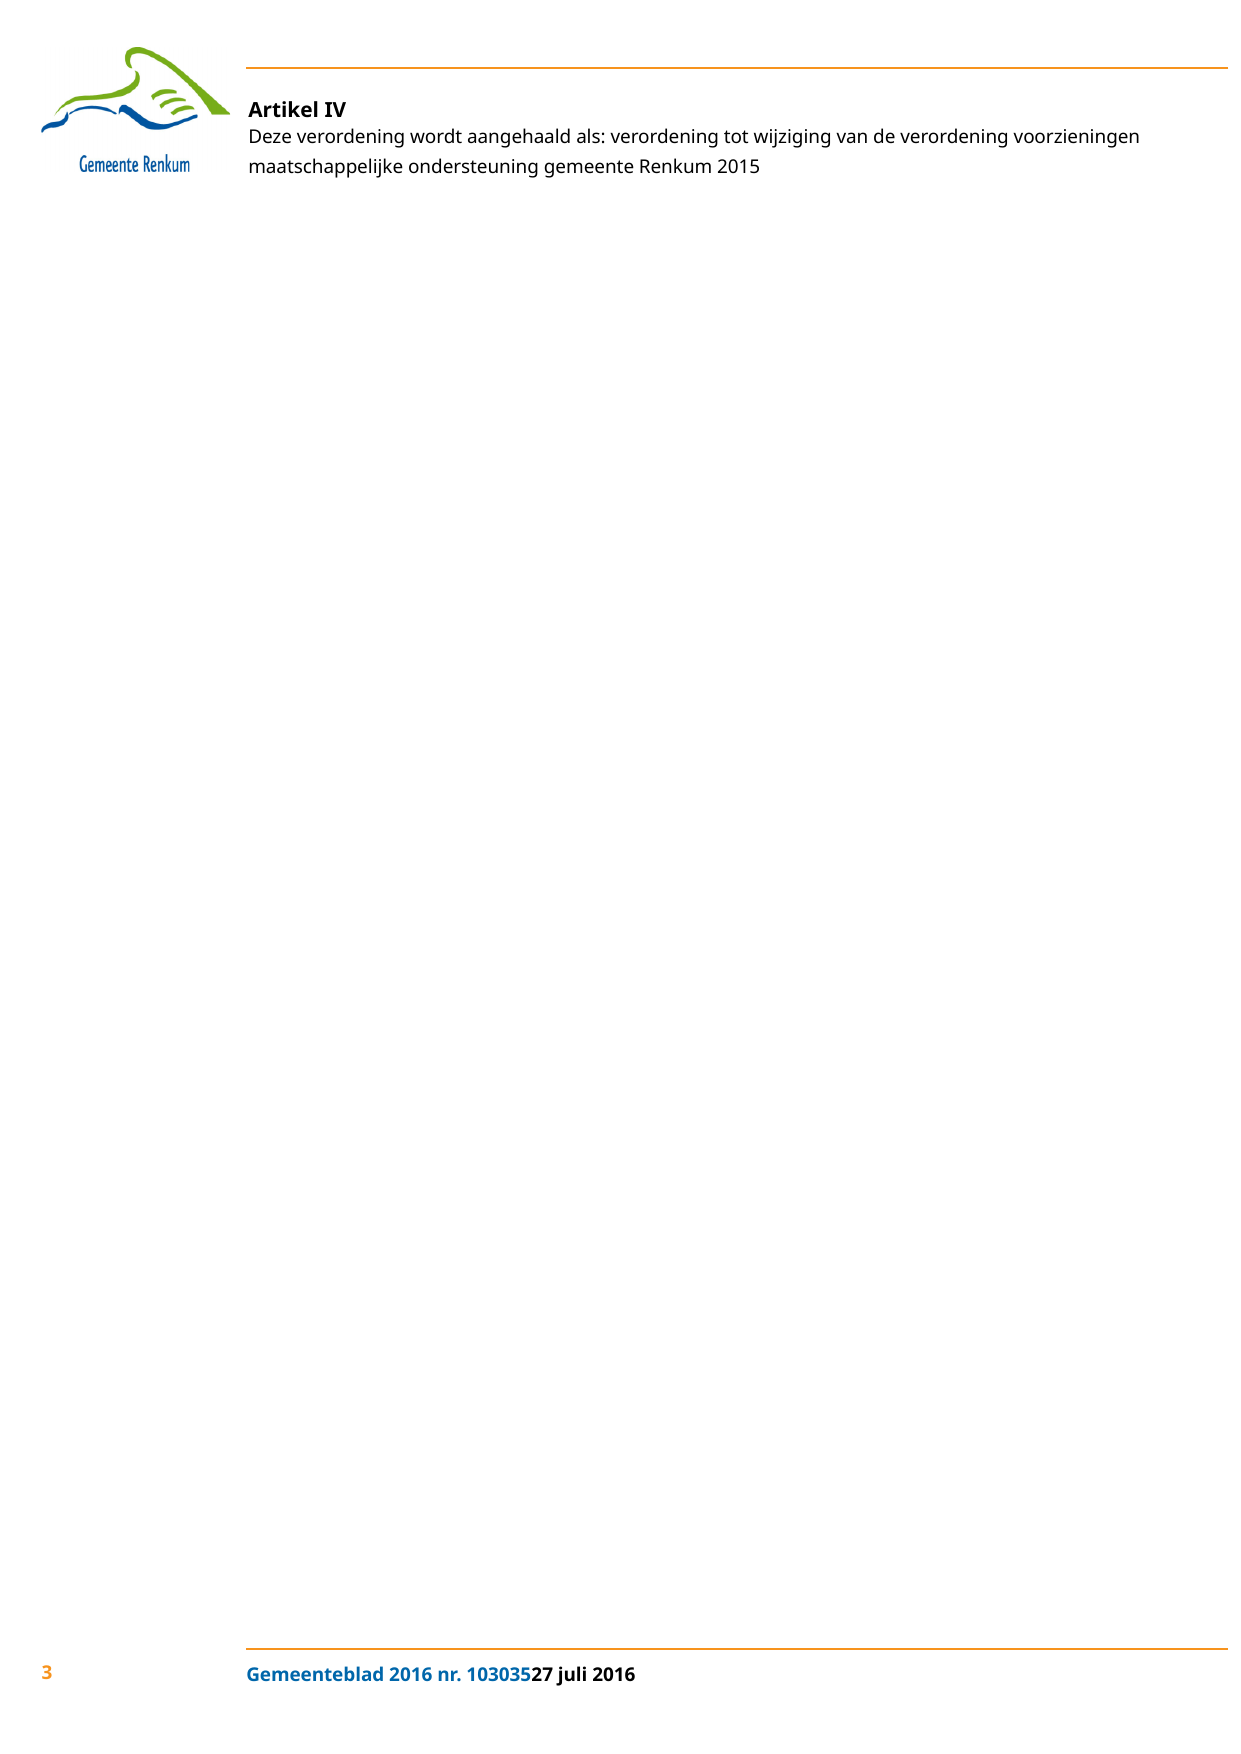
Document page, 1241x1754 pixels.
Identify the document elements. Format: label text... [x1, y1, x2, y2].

picture [41, 47, 231, 172]
text Artikel IV [248, 95, 1152, 123]
text Deze verordening wordt aangehaald als: verordening tot wijziging van de verordening voorzieningen maatschappelijke ondersteuning gemeente Renkum 2015 [248, 123, 1152, 178]
